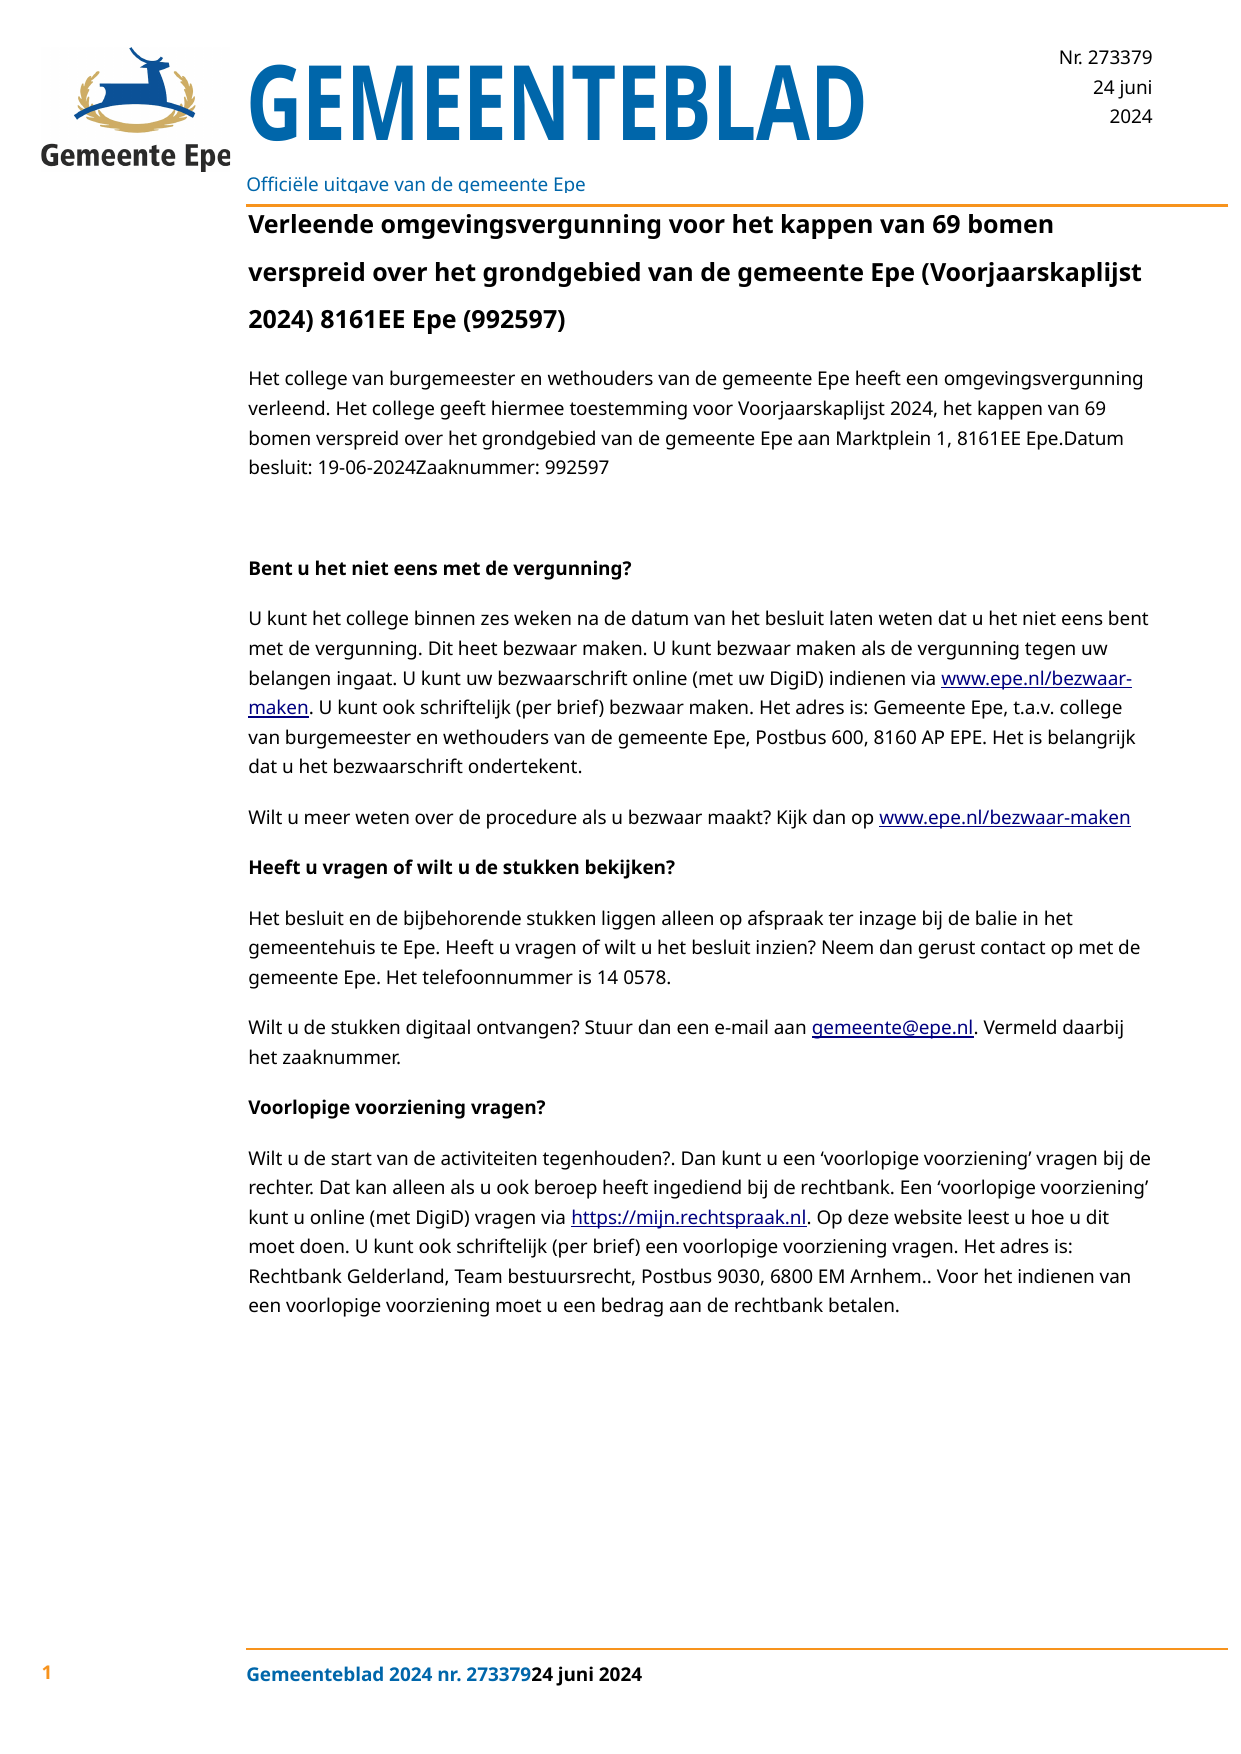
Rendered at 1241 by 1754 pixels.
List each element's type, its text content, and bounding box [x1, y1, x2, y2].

text Bent u het niet eens met de vergunning? [248, 555, 1152, 581]
text Heeft u vragen of wilt u de stukken bekijken? [248, 854, 1152, 880]
text Wilt u de stukken digitaal ontvangen? Stuur dan een e-mail aan gemeente@epe.nl. Vermeld daarbij het zaaknummer. [248, 1014, 1152, 1069]
text Wilt u meer weten over de procedure als u bezwaar maakt? Kijk dan op www.epe.nl/bezwaar-maken [248, 804, 1152, 829]
text Wilt u de start van de activiteiten tegenhouden?. Dan kunt u een ‘voorlopige voorziening’ vragen bij de rechter. Dat kan alleen als u ook beroep heeft ingediend bij de rechtbank. Een ‘voorlopige voorziening’ kunt u online (met DigiD) vragen via https://mijn.rechtspraak.nl. Op deze website leest u hoe u dit moet doen. U kunt ook schriftelijk (per brief) een voorlopige voorziening vragen. Het adres is: Rechtbank Gelderland, Team bestuursrecht, Postbus 9030, 6800 EM Arnhem.. Voor het indienen van een voorlopige voorziening moet u een bedrag aan de rechtbank betalen. [248, 1145, 1152, 1318]
text U kunt het college binnen zes weken na de datum van het besluit laten weten dat u het niet eens bent met de vergunning. Dit heet bezwaar maken. U kunt bezwaar maken als de vergunning tegen uw belangen ingaat. U kunt uw bezwaarschrift online (met uw DigiD) indienen via www.epe.nl/bezwaar-maken. U kunt ook schriftelijk (per brief) bezwaar maken. Het adres is: Gemeente Epe, t.a.v. college van burgemeester en wethouders van de gemeente Epe, Postbus 600, 8160 AP EPE. Het is belangrijk dat u het bezwaarschrift ondertekent. [248, 606, 1152, 779]
text Voorlopige voorziening vragen? [248, 1094, 1152, 1120]
text Het college van burgemeester en wethouders van de gemeente Epe heeft een omgevingsvergunning verleend. Het college geeft hiermee toestemming voor Voorjaarskaplijst 2024, het kappen van 69 bomen verspreid over het grondgebied van de gemeente Epe aan Marktplein 1, 8161EE Epe.Datum besluit: 19-06-2024Zaaknummer: 992597 [248, 366, 1152, 480]
text Het besluit en de bijbehorende stukken liggen alleen op afspraak ter inzage bij de balie in het gemeentehuis te Epe. Heeft u vragen of wilt u het besluit inzien? Neem dan gerust contact op met de gemeente Epe. Het telefoonnummer is 14 0578. [248, 905, 1152, 989]
text Verleende omgevingsvergunning voor het kappen van 69 bomen verspreid over het grondgebied van de gemeente Epe (Voorjaarskaplijst 2024) 8161EE Epe (992597) [248, 207, 1152, 336]
picture [41, 47, 231, 172]
